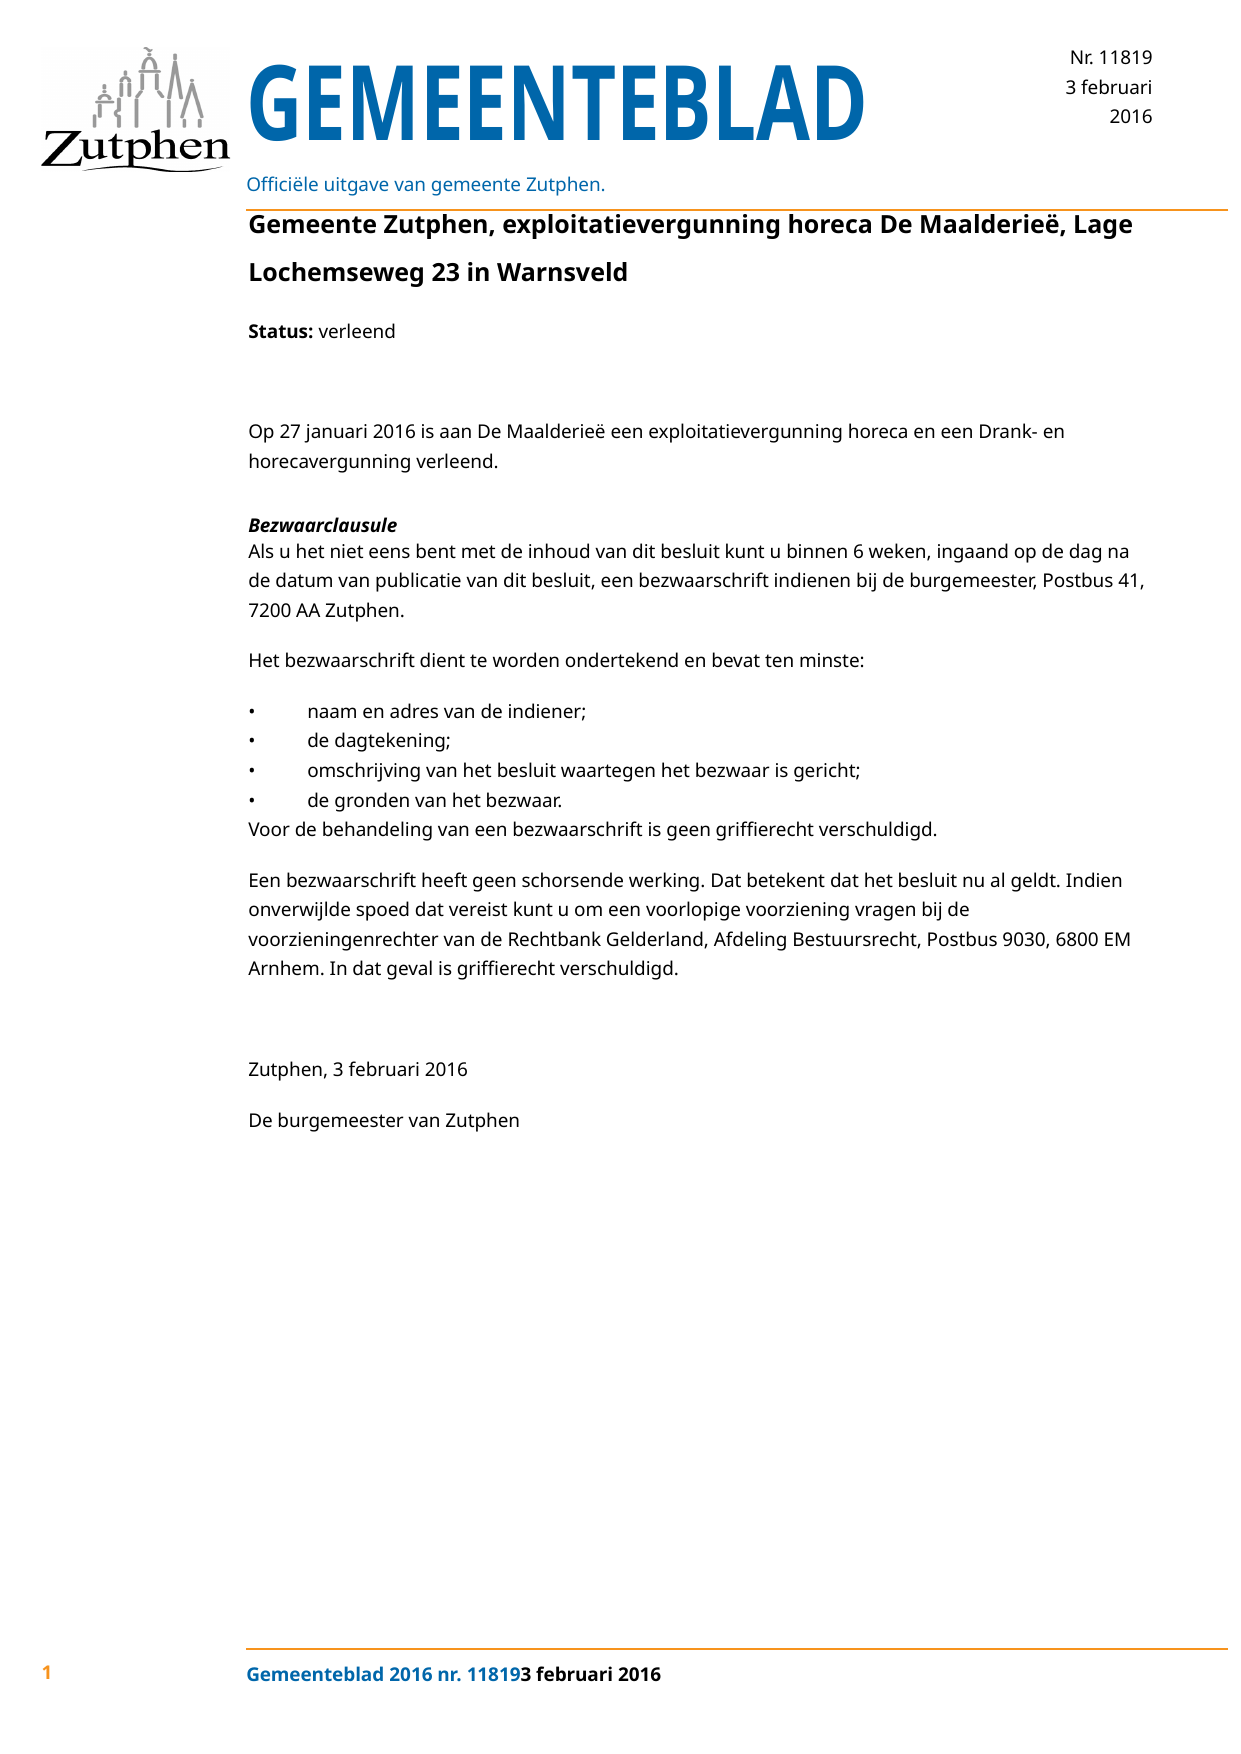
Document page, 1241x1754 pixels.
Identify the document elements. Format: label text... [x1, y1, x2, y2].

picture [41, 47, 231, 172]
text Status: verleend [248, 318, 1152, 344]
text De burgemeester van Zutphen [248, 1107, 1152, 1132]
text Een bezwaarschrift heeft geen schorsende werking. Dat betekent dat het besluit nu al geldt. Indien onverwijlde spoed dat vereist kunt u om een voorlopige voorziening vragen bij de voorzieningenrechter van de Rechtbank Gelderland, Afdeling Bestuursrecht, Postbus 9030, 6800 EM Arnhem. In dat geval is griffierecht verschuldigd. [248, 867, 1152, 981]
text Gemeente Zutphen, exploitatievergunning horeca De Maalderieë, Lage Lochemseweg 23 in Warnsveld [248, 211, 1152, 288]
list de gronden van het bezwaar. [248, 787, 1152, 812]
text Het bezwaarschrift dient te worden ondertekend en bevat ten minste: [248, 648, 1152, 673]
list naam en adres van de indiener; [248, 698, 1152, 724]
text Als u het niet eens bent met de inhoud van dit besluit kunt u binnen 6 weken, ingaand op de dag na de datum van publicatie van dit besluit, een bezwaarschrift indienen bij de burgemeester, Postbus 41, 7200 AA Zutphen. [248, 538, 1152, 623]
list de dagtekening; [248, 728, 1152, 753]
text Zutphen, 3 februari 2016 [248, 1056, 1152, 1082]
text Voor de behandeling van een bezwaarschrift is geen griffierecht verschuldigd. [248, 816, 1152, 842]
list omschrijving van het besluit waartegen het bezwaar is gericht; [248, 757, 1152, 783]
text Bezwaarclausule [248, 512, 1152, 538]
text Op 27 januari 2016 is aan De Maalderieë een exploitatievergunning horeca en een Drank- en horecavergunning verleend. [248, 419, 1152, 474]
